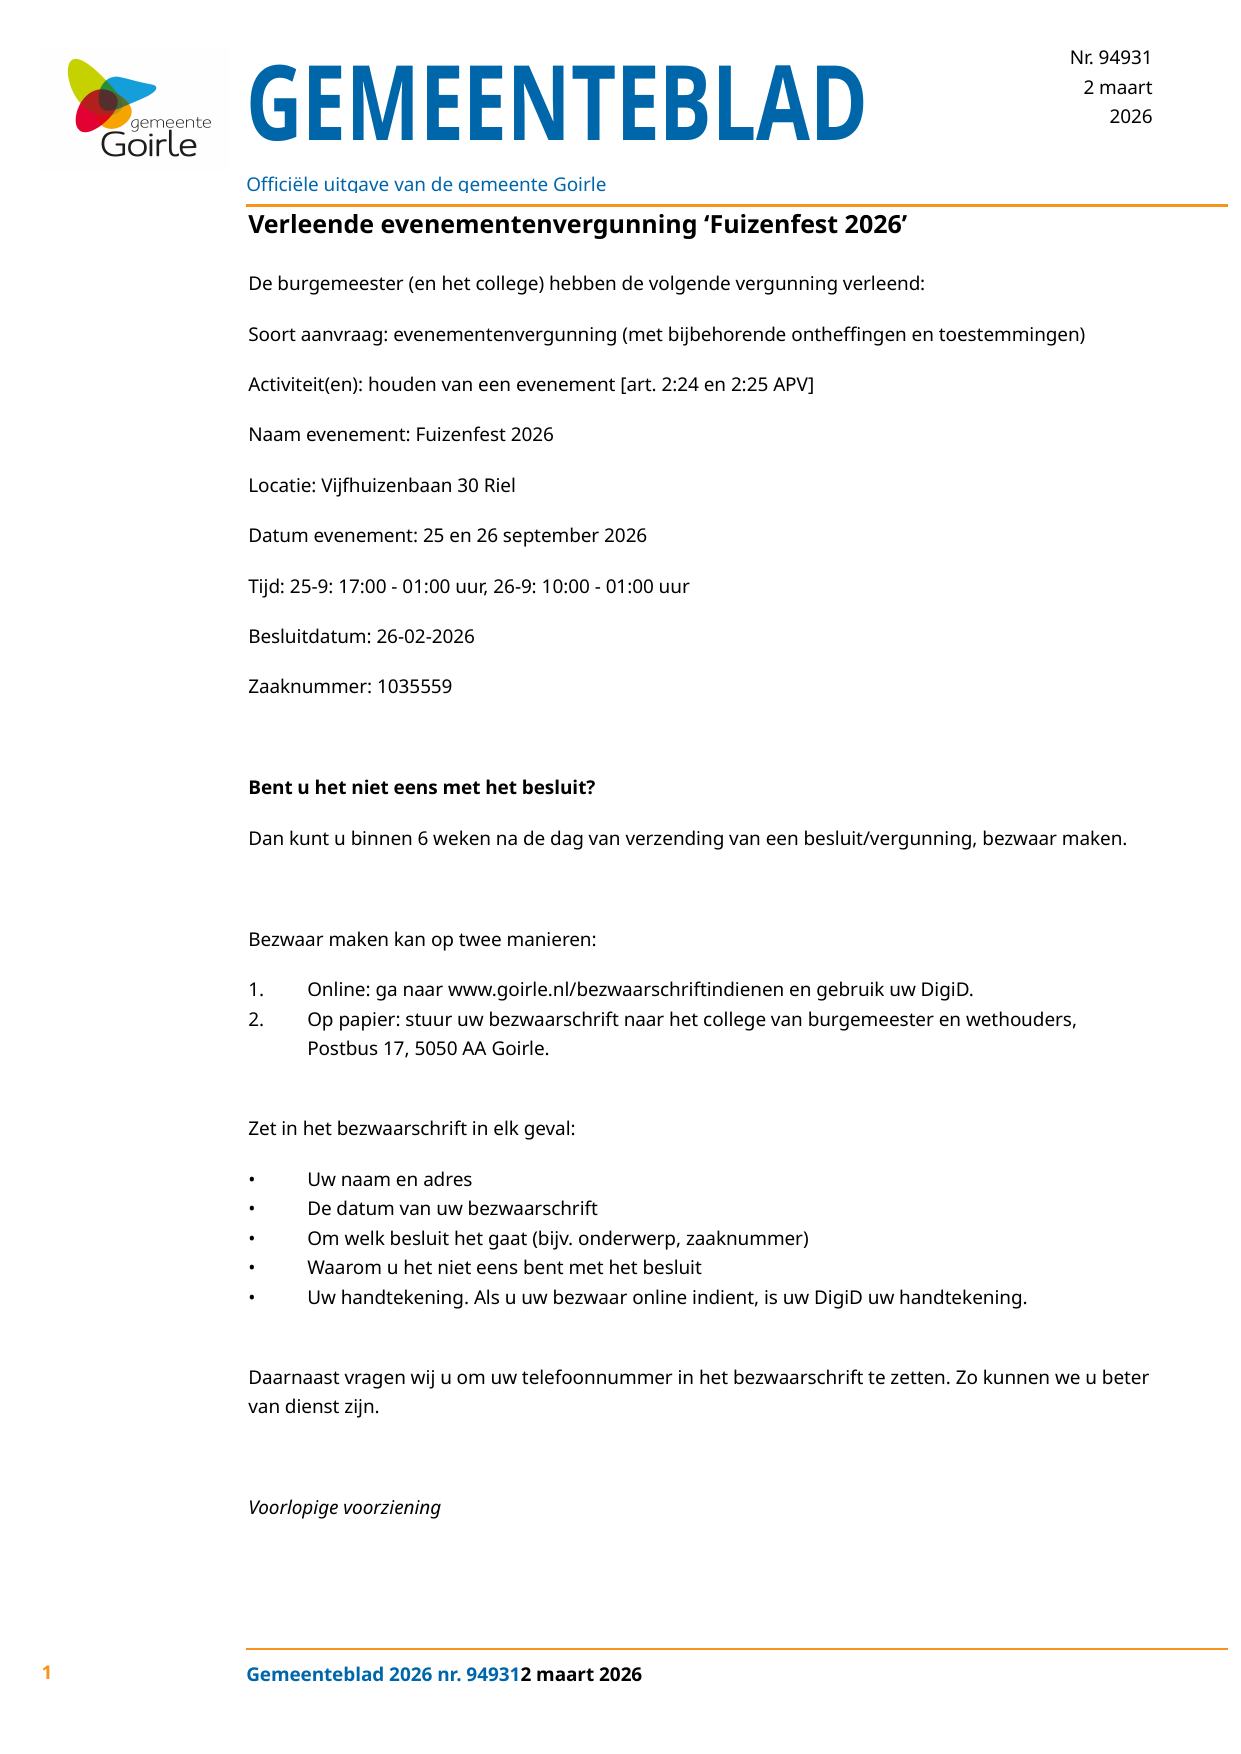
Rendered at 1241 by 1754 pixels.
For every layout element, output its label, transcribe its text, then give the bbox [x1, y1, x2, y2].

text Zaaknummer: 1035559 [248, 674, 1152, 699]
text Dan kunt u binnen 6 weken na de dag van verzending van een besluit/vergunning, bezwaar maken. [248, 825, 1152, 851]
text Bent u het niet eens met het besluit? [248, 774, 1152, 800]
list De datum van uw bezwaarschrift [248, 1195, 1152, 1221]
text Naam evenement: Fuizenfest 2026 [248, 422, 1152, 447]
list Uw naam en adres [248, 1166, 1152, 1191]
text Soort aanvraag: evenementenvergunning (met bijbehorende ontheffingen en toestemmingen) [248, 321, 1152, 346]
text Datum evenement: 25 en 26 september 2026 [248, 522, 1152, 548]
picture [41, 47, 231, 172]
list Uw handtekening. Als u uw bezwaar online indient, is uw DigiD uw handtekening. [248, 1284, 1152, 1310]
list Op papier: stuur uw bezwaarschrift naar het college van burgemeester en wethouders, Postbus 17, 5050 AA Goirle. [248, 1006, 1152, 1061]
text Besluitdatum: 26-02-2026 [248, 623, 1152, 649]
text De burgemeester (en het college) hebben de volgende vergunning verleend: [248, 270, 1152, 296]
text Locatie: Vijfhuizenbaan 30 Riel [248, 472, 1152, 498]
text Zet in het bezwaarschrift in elk geval: [248, 1115, 1152, 1141]
text Bezwaar maken kan op twee manieren: [248, 926, 1152, 951]
list Waarom u het niet eens bent met het besluit [248, 1254, 1152, 1280]
text Voorlopige voorziening [248, 1494, 1152, 1520]
text Daarnaast vragen wij u om uw telefoonnummer in het bezwaarschrift te zetten. Zo kunnen we u beter van dienst zijn. [248, 1364, 1152, 1419]
text Verleende evenementenvergunning ‘Fuizenfest 2026’ [248, 207, 1152, 241]
text Activiteit(en): houden van een evenement [art. 2:24 en 2:25 APV] [248, 371, 1152, 397]
list Om welk besluit het gaat (bijv. onderwerp, zaaknummer) [248, 1225, 1152, 1251]
list Online: ga naar www.goirle.nl/bezwaarschriftindienen en gebruik uw DigiD. [248, 976, 1152, 1002]
text Tijd: 25-9: 17:00 - 01:00 uur, 26-9: 10:00 - 01:00 uur [248, 573, 1152, 598]
